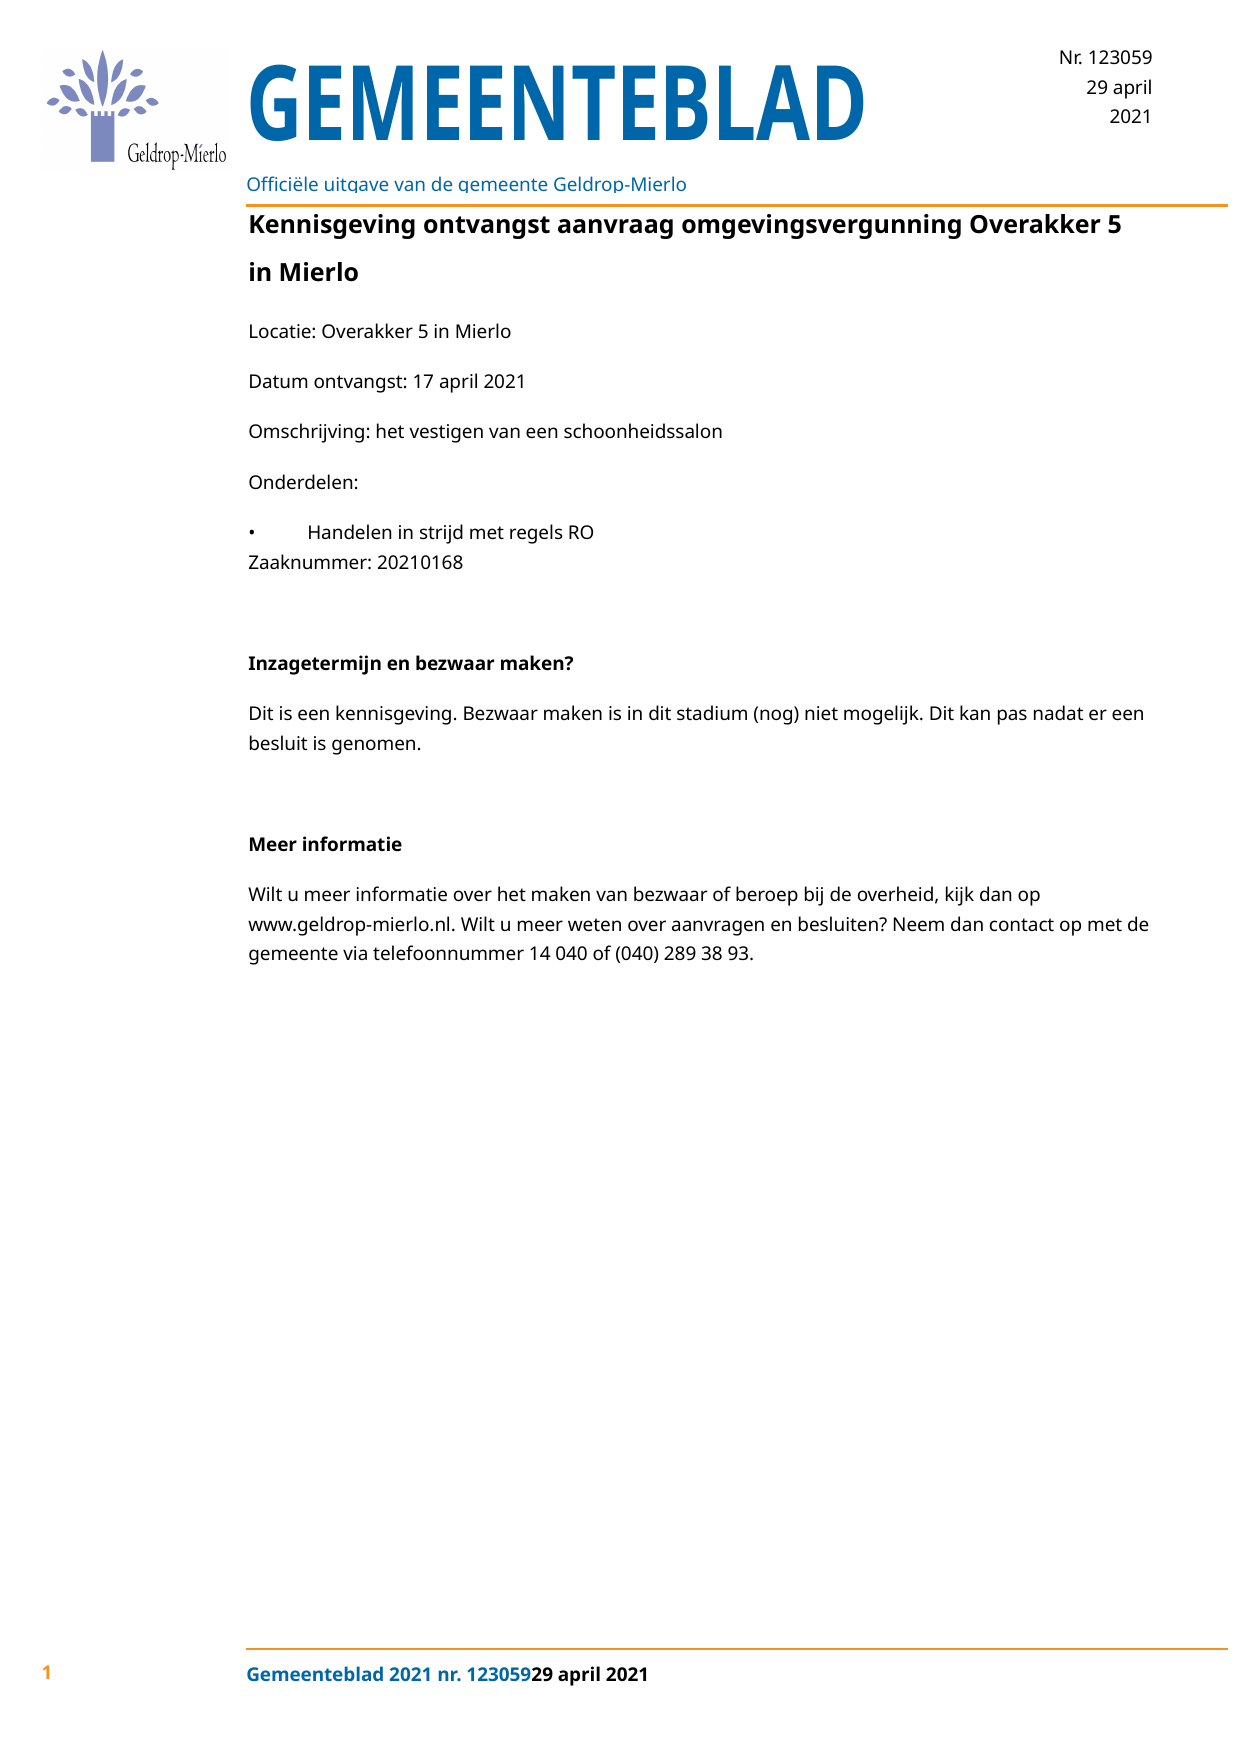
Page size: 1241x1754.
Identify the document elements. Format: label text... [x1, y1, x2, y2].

text Meer informatie [248, 831, 1152, 857]
text Kennisgeving ontvangst aanvraag omgevingsvergunning Overakker 5 in Mierlo [248, 207, 1152, 288]
text Locatie: Overakker 5 in Mierlo [248, 318, 1152, 344]
text Wilt u meer informatie over het maken van bezwaar of beroep bij de overheid, kijk dan op www.geldrop-mierlo.nl. Wilt u meer weten over aanvragen en besluiten? Neem dan contact op met de gemeente via telefoonnummer 14 040 of (040) 289 38 93. [248, 881, 1152, 966]
text Zaaknummer: 20210168 [248, 549, 1152, 575]
text Dit is een kennisgeving. Bezwaar maken is in dit stadium (nog) niet mogelijk. Dit kan pas nadat er een besluit is genomen. [248, 700, 1152, 756]
text Omschrijving: het vestigen van een schoonheidssalon [248, 419, 1152, 444]
text Datum ontvangst: 17 april 2021 [248, 368, 1152, 394]
text Inzagetermijn en bezwaar maken? [248, 650, 1152, 676]
text Onderdelen: [248, 469, 1152, 495]
picture [41, 47, 231, 172]
list Handelen in strijd met regels RO [248, 519, 1152, 545]
